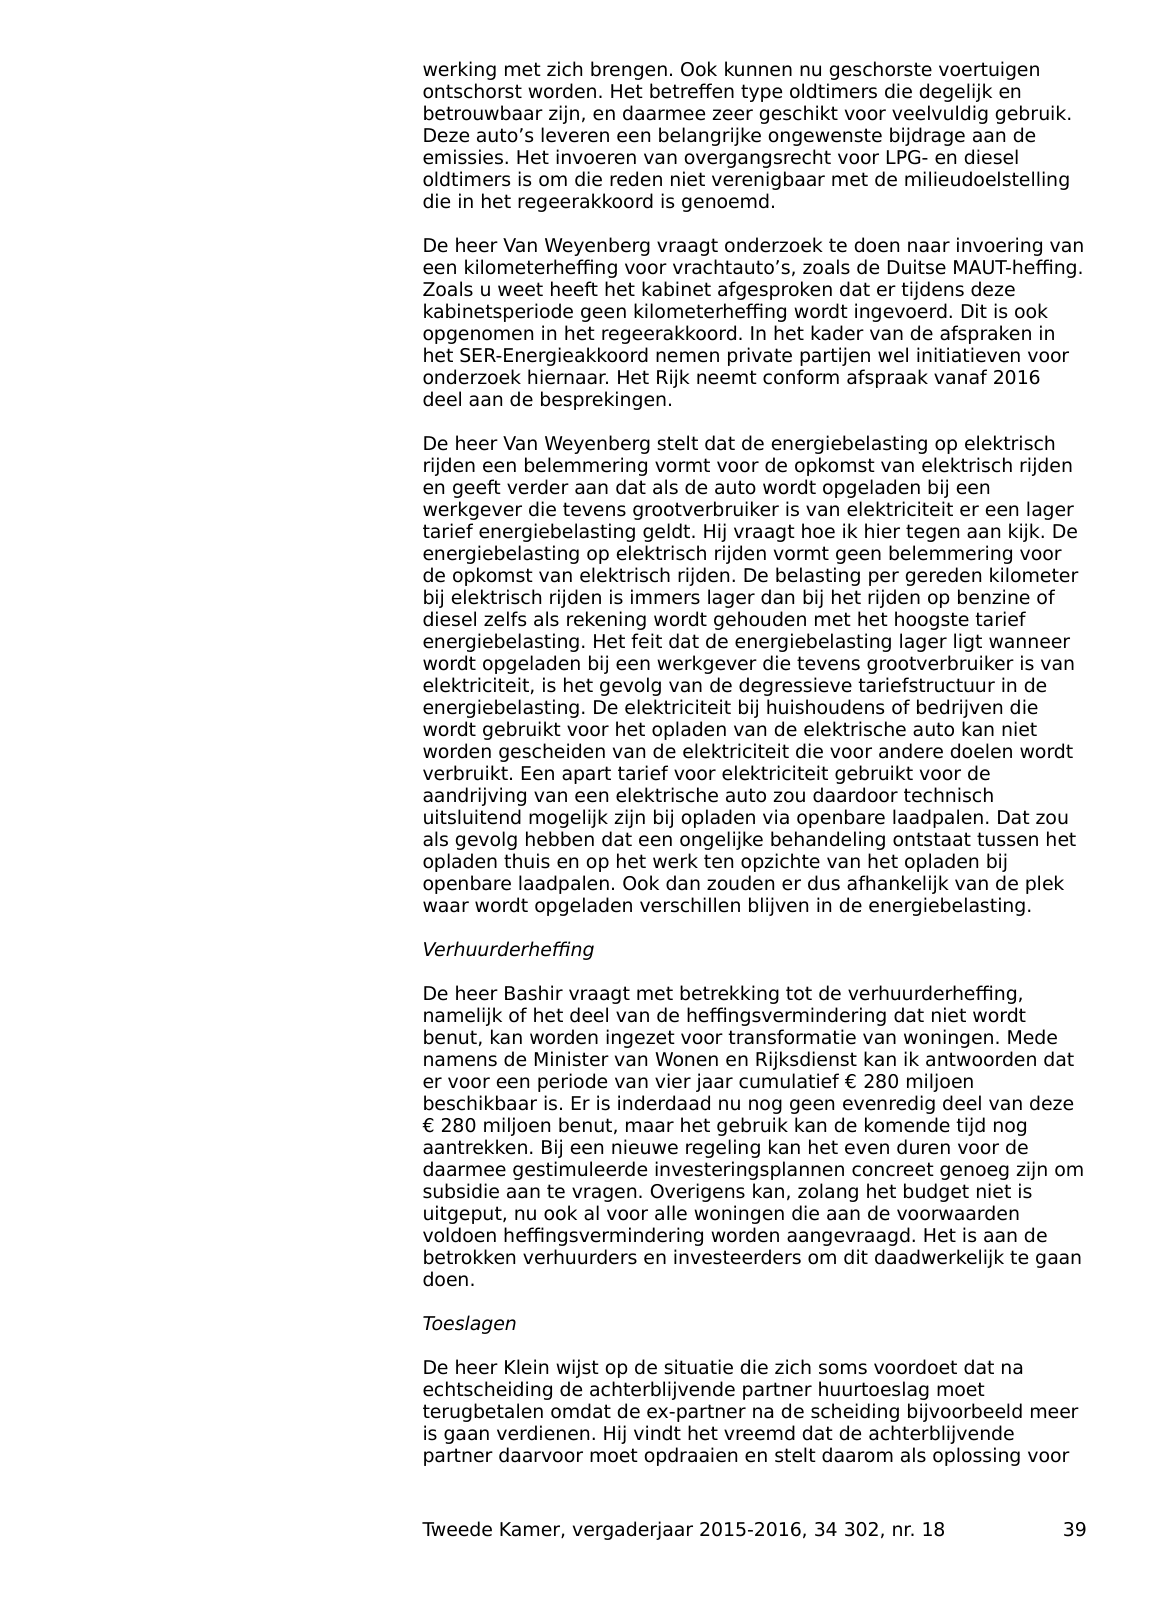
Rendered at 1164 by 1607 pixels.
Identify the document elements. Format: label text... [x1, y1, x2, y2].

text De heer Van Weyenberg vraagt onderzoek te doen naar invoering van een kilometerheffing voor vrachtauto’s, zoals de Duitse MAUT-heffing. Zoals u weet heeft het kabinet afgesproken dat er tijdens deze kabinetsperiode geen kilometerheffing wordt ingevoerd. Dit is ook opgenomen in het regeerakkoord. In het kader van de afspraken in het SER-Energieakkoord nemen private partijen wel initiatieven voor onderzoek hiernaar. Het Rijk neemt conform afspraak vanaf 2016 deel aan de besprekingen. [422, 235, 1087, 411]
text De heer Van Weyenberg stelt dat de energiebelasting op elektrisch rijden een belemmering vormt voor de opkomst van elektrisch rijden en geeft verder aan dat als de auto wordt opgeladen bij een werkgever die tevens grootverbruiker is van elektriciteit er een lager tarief energiebelasting geldt. Hij vraagt hoe ik hier tegen aan kijk. De energiebelasting op elektrisch rijden vormt geen belemmering voor de opkomst van elektrisch rijden. De belasting per gereden kilometer bij elektrisch rijden is immers lager dan bij het rijden op benzine of diesel zelfs als rekening wordt gehouden met het hoogste tarief energiebelasting. Het feit dat de energiebelasting lager ligt wanneer wordt opgeladen bij een werkgever die tevens grootverbruiker is van elektriciteit, is het gevolg van de degressieve tariefstructuur in de energiebelasting. De elektriciteit bij huishoudens of bedrijven die wordt gebruikt voor het opladen van de elektrische auto kan niet worden gescheiden van de elektriciteit die voor andere doelen wordt verbruikt. Een apart tarief voor elektriciteit gebruikt voor de aandrijving van een elektrische auto zou daardoor technisch uitsluitend mogelijk zijn bij opladen via openbare laadpalen. Dat zou als gevolg hebben dat een ongelijke behandeling ontstaat tussen het opladen thuis en op het werk ten opzichte van het opladen bij openbare laadpalen. Ook dan zouden er dus afhankelijk van de plek waar wordt opgeladen verschillen blijven in de energiebelasting. [422, 433, 1087, 917]
subtitle Verhuurderheffing [422, 939, 1087, 961]
subtitle Toeslagen [422, 1313, 1087, 1335]
text werking met zich brengen. Ook kunnen nu geschorste voertuigen ontschorst worden. Het betreffen type oldtimers die degelijk en betrouwbaar zijn, en daarmee zeer geschikt voor veelvuldig gebruik. Deze auto’s leveren een belangrijke ongewenste bijdrage aan de emissies. Het invoeren van overgangsrecht voor LPG- en diesel oldtimers is om die reden niet verenigbaar met de milieudoelstelling die in het regeerakkoord is genoemd. [422, 59, 1087, 213]
text De heer Bashir vraagt met betrekking tot de verhuurderheffing, namelijk of het deel van de heffingsvermindering dat niet wordt benut, kan worden ingezet voor transformatie van woningen. Mede namens de Minister van Wonen en Rijksdienst kan ik antwoorden dat er voor een periode van vier jaar cumulatief € 280 miljoen beschikbaar is. Er is inderdaad nu nog geen evenredig deel van deze € 280 miljoen benut, maar het gebruik kan de komende tijd nog aantrekken. Bij een nieuwe regeling kan het even duren voor de daarmee gestimuleerde investeringsplannen concreet genoeg zijn om subsidie aan te vragen. Overigens kan, zolang het budget niet is uitgeput, nu ook al voor alle woningen die aan de voorwaarden voldoen heffingsvermindering worden aangevraagd. Het is aan de betrokken verhuurders en investeerders om dit daadwerkelijk te gaan doen. [422, 983, 1087, 1291]
text De heer Klein wijst op de situatie die zich soms voordoet dat na echtscheiding de achterblijvende partner huurtoeslag moet terugbetalen omdat de ex-partner na de scheiding bijvoorbeeld meer is gaan verdienen. Hij vindt het vreemd dat de achterblijvende partner daarvoor moet opdraaien en stelt daarom als oplossing voor [422, 1357, 1087, 1467]
